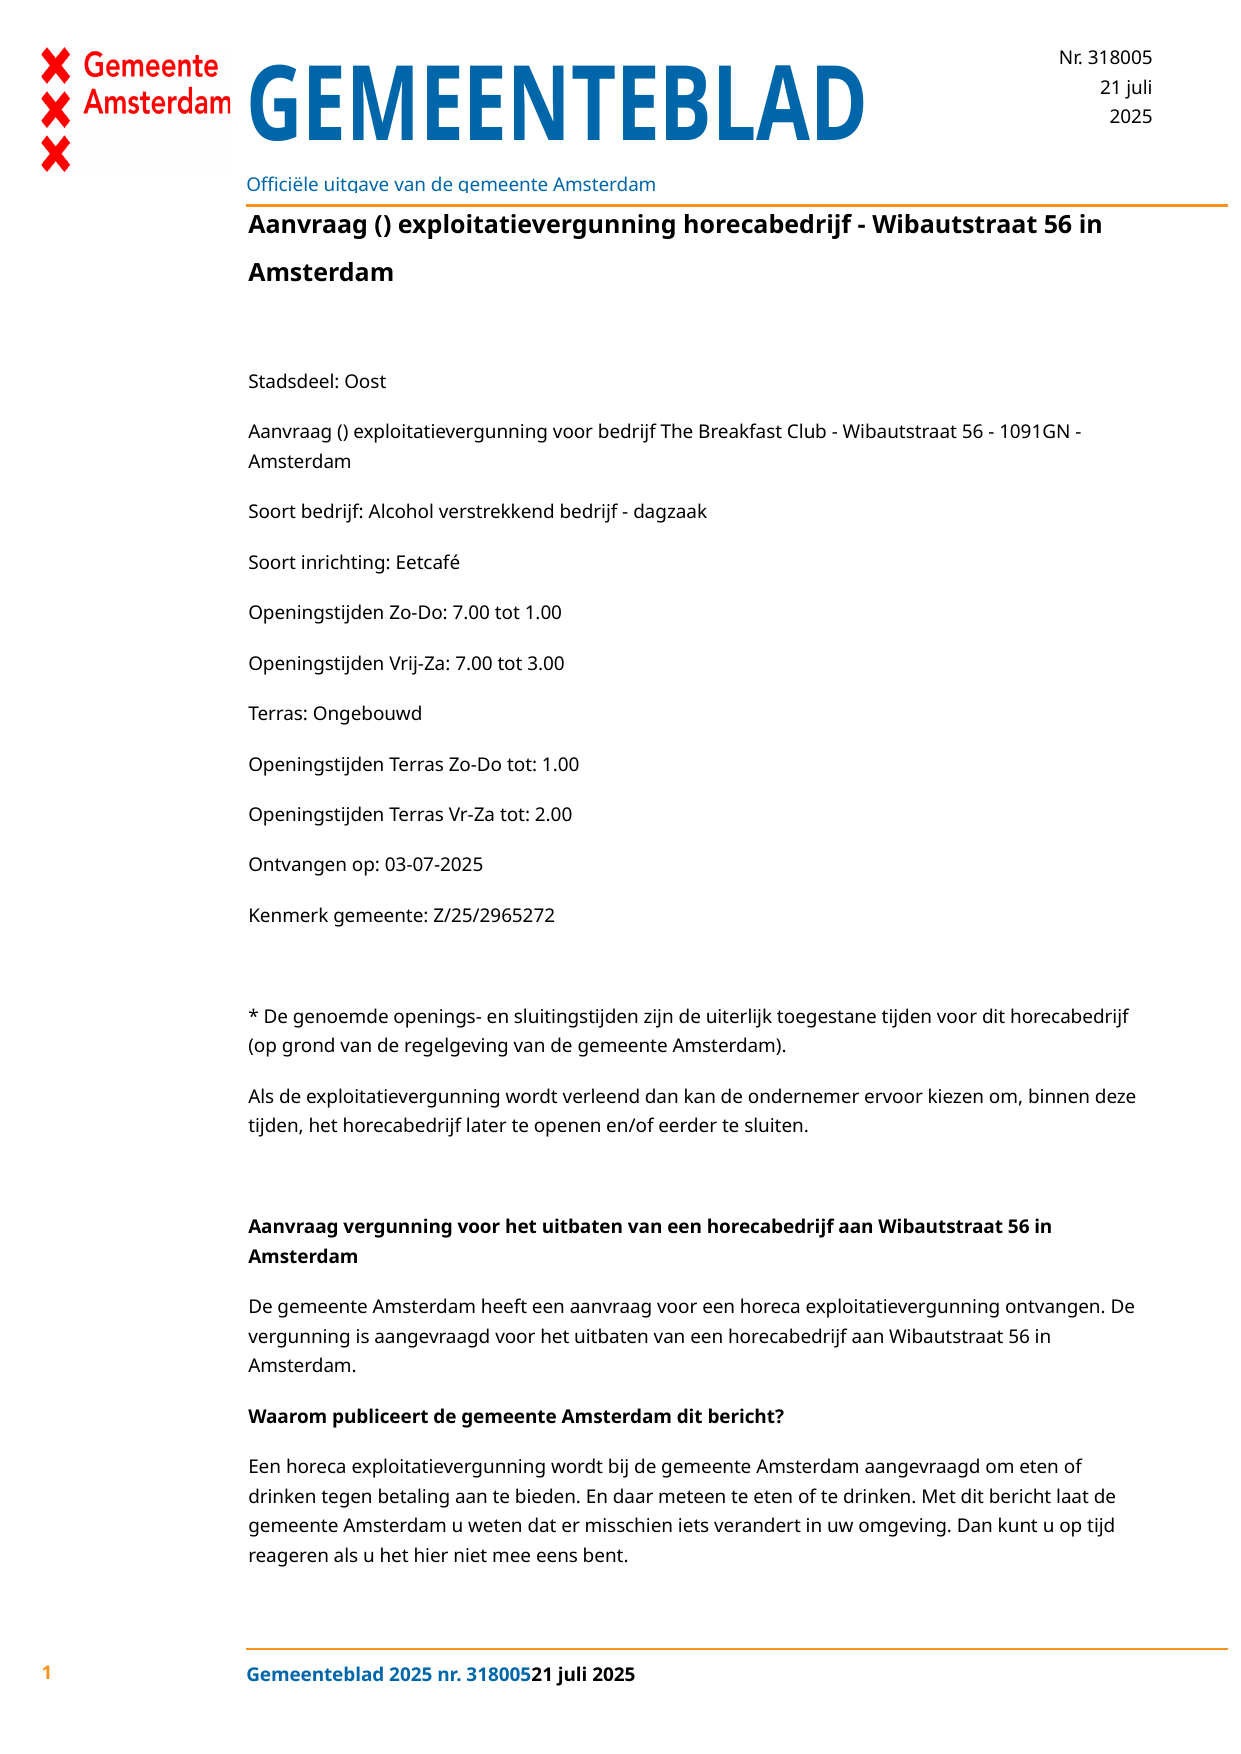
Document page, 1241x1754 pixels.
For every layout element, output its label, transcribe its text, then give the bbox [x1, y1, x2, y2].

text Terras: Ongebouwd [248, 700, 1152, 726]
text Soort inrichting: Eetcafé [248, 549, 1152, 575]
text Soort bedrijf: Alcohol verstrekkend bedrijf - dagzaak [248, 499, 1152, 524]
text Waarom publiceert de gemeente Amsterdam dit bericht? [248, 1403, 1152, 1429]
text Openingstijden Zo-Do: 7.00 tot 1.00 [248, 599, 1152, 625]
text Openingstijden Terras Zo-Do tot: 1.00 [248, 751, 1152, 777]
text Ontvangen op: 03-07-2025 [248, 852, 1152, 877]
text De gemeente Amsterdam heeft een aanvraag voor een horeca exploitatievergunning ontvangen. De vergunning is aangevraagd voor het uitbaten van een horecabedrijf aan Wibautstraat 56 in Amsterdam. [248, 1293, 1152, 1378]
text * De genoemde openings- en sluitingstijden zijn de uiterlijk toegestane tijden voor dit horecabedrijf (op grond van de regelgeving van de gemeente Amsterdam). [248, 1003, 1152, 1058]
text Als de exploitatievergunning wordt verleend dan kan de ondernemer ervoor kiezen om, binnen deze tijden, het horecabedrijf later te openen en/of eerder te sluiten. [248, 1083, 1152, 1138]
text Een horeca exploitatievergunning wordt bij de gemeente Amsterdam aangevraagd om eten of drinken tegen betaling aan te bieden. En daar meteen te eten of te drinken. Met dit bericht laat de gemeente Amsterdam u weten dat er misschien iets verandert in uw omgeving. Dan kunt u op tijd reageren als u het hier niet mee eens bent. [248, 1453, 1152, 1568]
text Aanvraag () exploitatievergunning horecabedrijf - Wibautstraat 56 in Amsterdam [248, 207, 1152, 288]
text Stadsdeel: Oost [248, 368, 1152, 394]
text Openingstijden Vrij-Za: 7.00 tot 3.00 [248, 650, 1152, 676]
text Openingstijden Terras Vr-Za tot: 2.00 [248, 801, 1152, 827]
text Aanvraag vergunning voor het uitbaten van een horecabedrijf aan Wibautstraat 56 in Amsterdam [248, 1213, 1152, 1269]
text Aanvraag () exploitatievergunning voor bedrijf The Breakfast Club - Wibautstraat 56 - 1091GN - Amsterdam [248, 419, 1152, 474]
text Kenmerk gemeente: Z/25/2965272 [248, 902, 1152, 928]
picture [41, 47, 231, 172]
